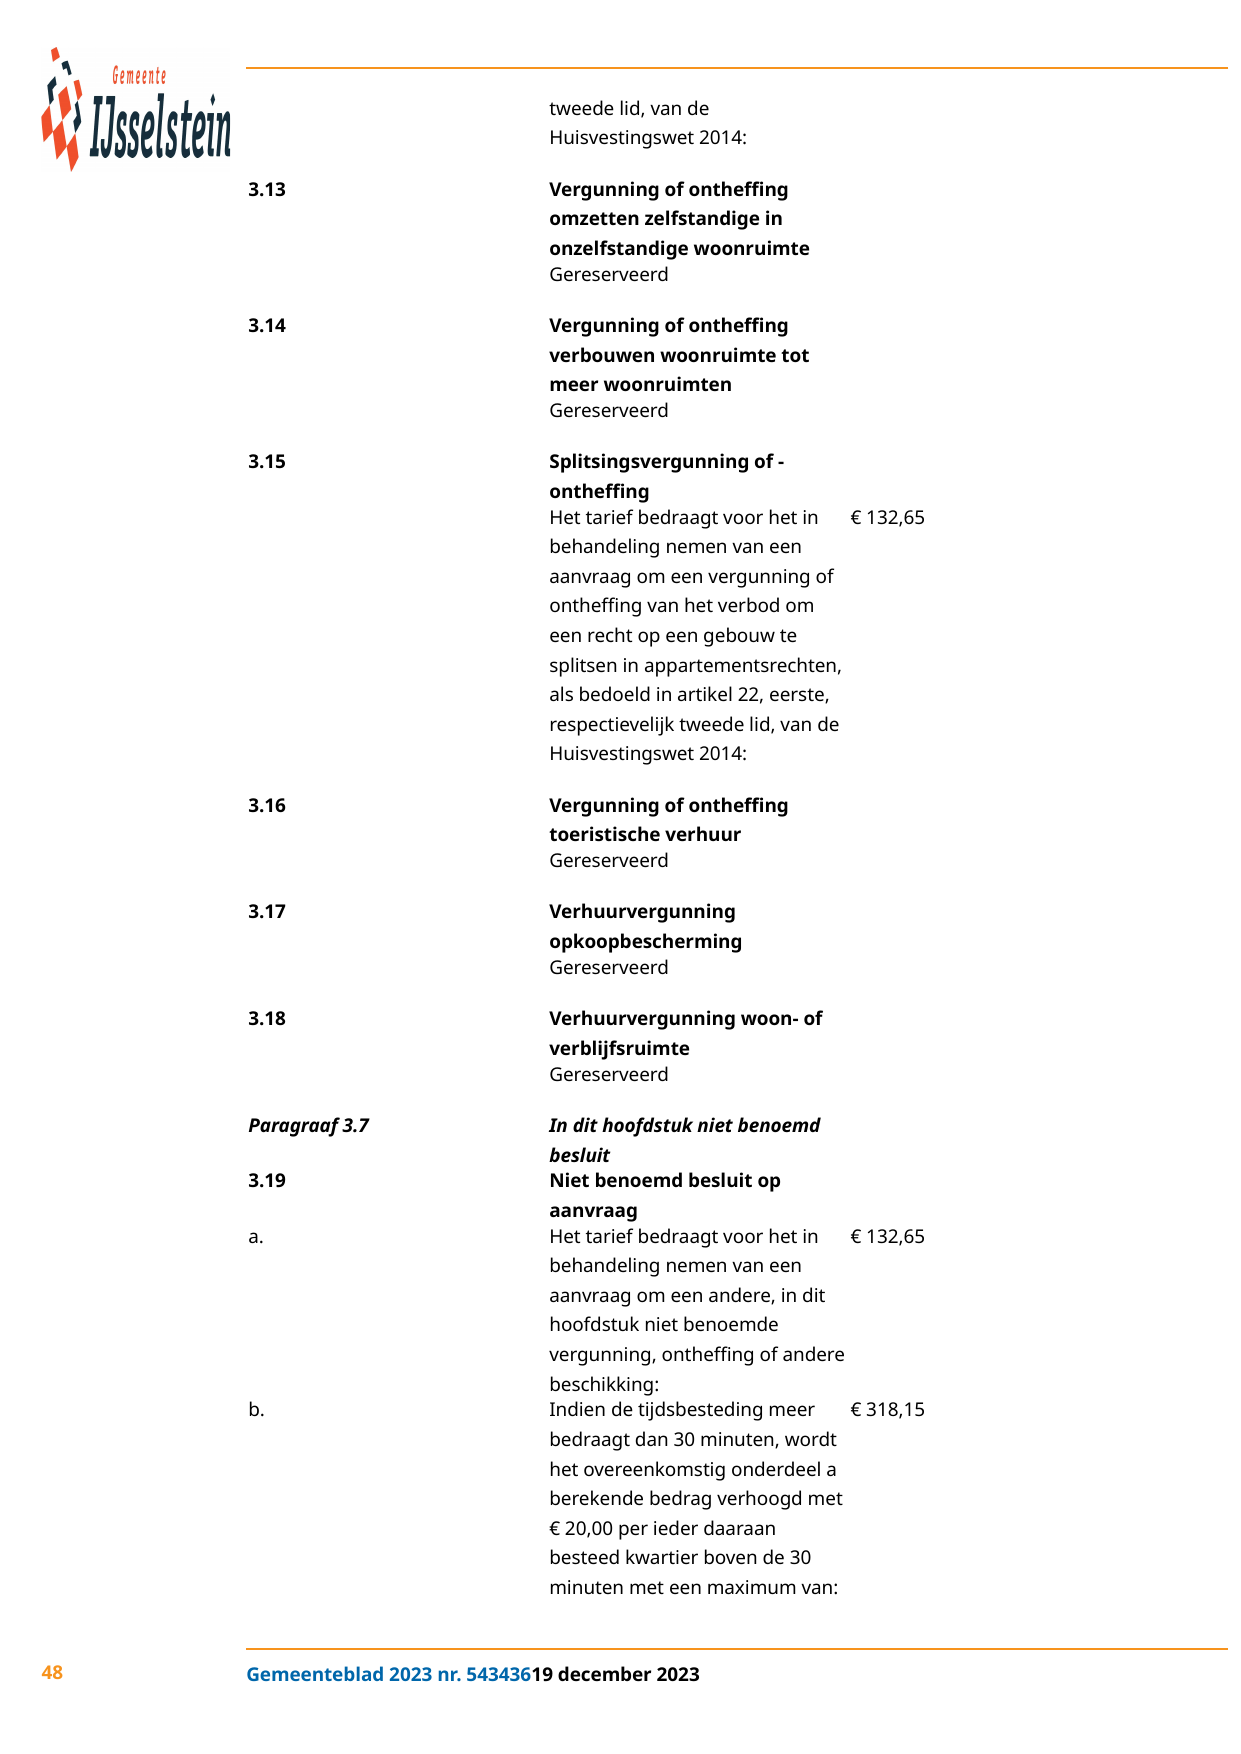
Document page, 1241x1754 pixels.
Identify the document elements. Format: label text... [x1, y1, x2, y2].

table_cell [549, 1087, 850, 1112]
table_cell 3.16 [248, 792, 549, 847]
table_cell 3.13 [248, 176, 549, 261]
table_cell a. [248, 1223, 549, 1397]
table_cell [850, 286, 1152, 312]
table_cell Het tarief bedraagt voor het in behandeling nemen van een aanvraag om een vergunning of ontheffing van het verbod om een recht op een gebouw te splitsen in appartementsrechten, als bedoeld in artikel 22, eerste, respectievelijk tweede lid, van de Huisvestingswet 2014: [549, 504, 850, 766]
table_cell Verhuurvergunning opkoopbescherming [549, 899, 850, 954]
table_cell 3.15 [248, 449, 549, 504]
table_cell [850, 980, 1152, 1006]
table_cell [850, 1006, 1152, 1061]
table_cell In dit hoofdstuk niet benoemd besluit [549, 1112, 850, 1168]
table_cell 3.18 [248, 1006, 549, 1061]
table_cell [248, 847, 549, 873]
table_cell Indien de tijdsbesteding meer bedraagt dan 30 minuten, wordt het overeenkomstig onderdeel a berekende bedrag verhoogd met € 20,00 per ieder daaraan besteed kwartier boven de 30 minuten met een maximum van: [549, 1397, 850, 1600]
table_cell b. [248, 1397, 549, 1600]
table_cell [248, 286, 549, 312]
table_cell Gereserveerd [549, 954, 850, 980]
table_cell [248, 1087, 549, 1112]
table_cell [850, 847, 1152, 873]
table_cell [248, 504, 549, 766]
table_cell [850, 792, 1152, 847]
table_cell [248, 423, 549, 448]
table_cell 3.14 [248, 312, 549, 397]
table_cell € 132,65 [850, 1223, 1152, 1397]
table_cell Paragraaf 3.7 [248, 1112, 549, 1168]
table_cell [850, 397, 1152, 423]
table_cell Niet benoemd besluit op aanvraag [549, 1168, 850, 1223]
table_cell [549, 150, 850, 176]
table_cell [248, 397, 549, 423]
table_cell [248, 980, 549, 1006]
table_cell [850, 449, 1152, 504]
table_cell [248, 873, 549, 899]
table_cell € 132,65 [850, 504, 1152, 766]
table_cell [549, 873, 850, 899]
table_cell Vergunning of ontheffing toeristische verhuur [549, 792, 850, 847]
picture [41, 47, 231, 172]
table_cell [850, 873, 1152, 899]
table_cell Verhuurvergunning woon- of verblijfsruimte [549, 1006, 850, 1061]
table_cell Vergunning of ontheffing verbouwen woonruimte tot meer woonruimten [549, 312, 850, 397]
table_cell [549, 980, 850, 1006]
table_cell [248, 261, 549, 286]
table_cell € 318,15 [850, 1397, 1152, 1600]
table_cell [850, 899, 1152, 954]
table_cell [850, 1168, 1152, 1223]
table_cell Gereserveerd [549, 847, 850, 873]
table_cell [850, 150, 1152, 176]
table_cell [248, 1061, 549, 1087]
table_cell [549, 423, 850, 448]
table_cell Gereserveerd [549, 261, 850, 286]
table_cell Het tarief bedraagt voor het in behandeling nemen van een aanvraag om een andere, in dit hoofdstuk niet benoemde vergunning, ontheffing of andere beschikking: [549, 1223, 850, 1397]
table_cell Gereserveerd [549, 397, 850, 423]
table_cell 3.17 [248, 899, 549, 954]
table_cell [248, 766, 549, 792]
table_cell [549, 286, 850, 312]
table_cell [850, 1112, 1152, 1168]
table_cell [248, 954, 549, 980]
table_cell [850, 1087, 1152, 1112]
table_cell [850, 176, 1152, 261]
table_cell Splitsingsvergunning of -ontheffing [549, 449, 850, 504]
table_cell 3.19 [248, 1168, 549, 1223]
table_cell tweede lid, van de Huisvestingswet 2014: [549, 95, 850, 150]
table_cell [850, 1061, 1152, 1087]
table_cell Gereserveerd [549, 1061, 850, 1087]
table_cell [850, 312, 1152, 397]
table_cell [850, 95, 1152, 150]
table_cell [248, 95, 549, 150]
table_cell [850, 423, 1152, 448]
table_cell [549, 766, 850, 792]
table_cell [850, 261, 1152, 286]
table_cell [248, 150, 549, 176]
table_cell [850, 766, 1152, 792]
table_cell [850, 954, 1152, 980]
table_cell Vergunning of ontheffing omzetten zelfstandige in onzelfstandige woonruimte [549, 176, 850, 261]
